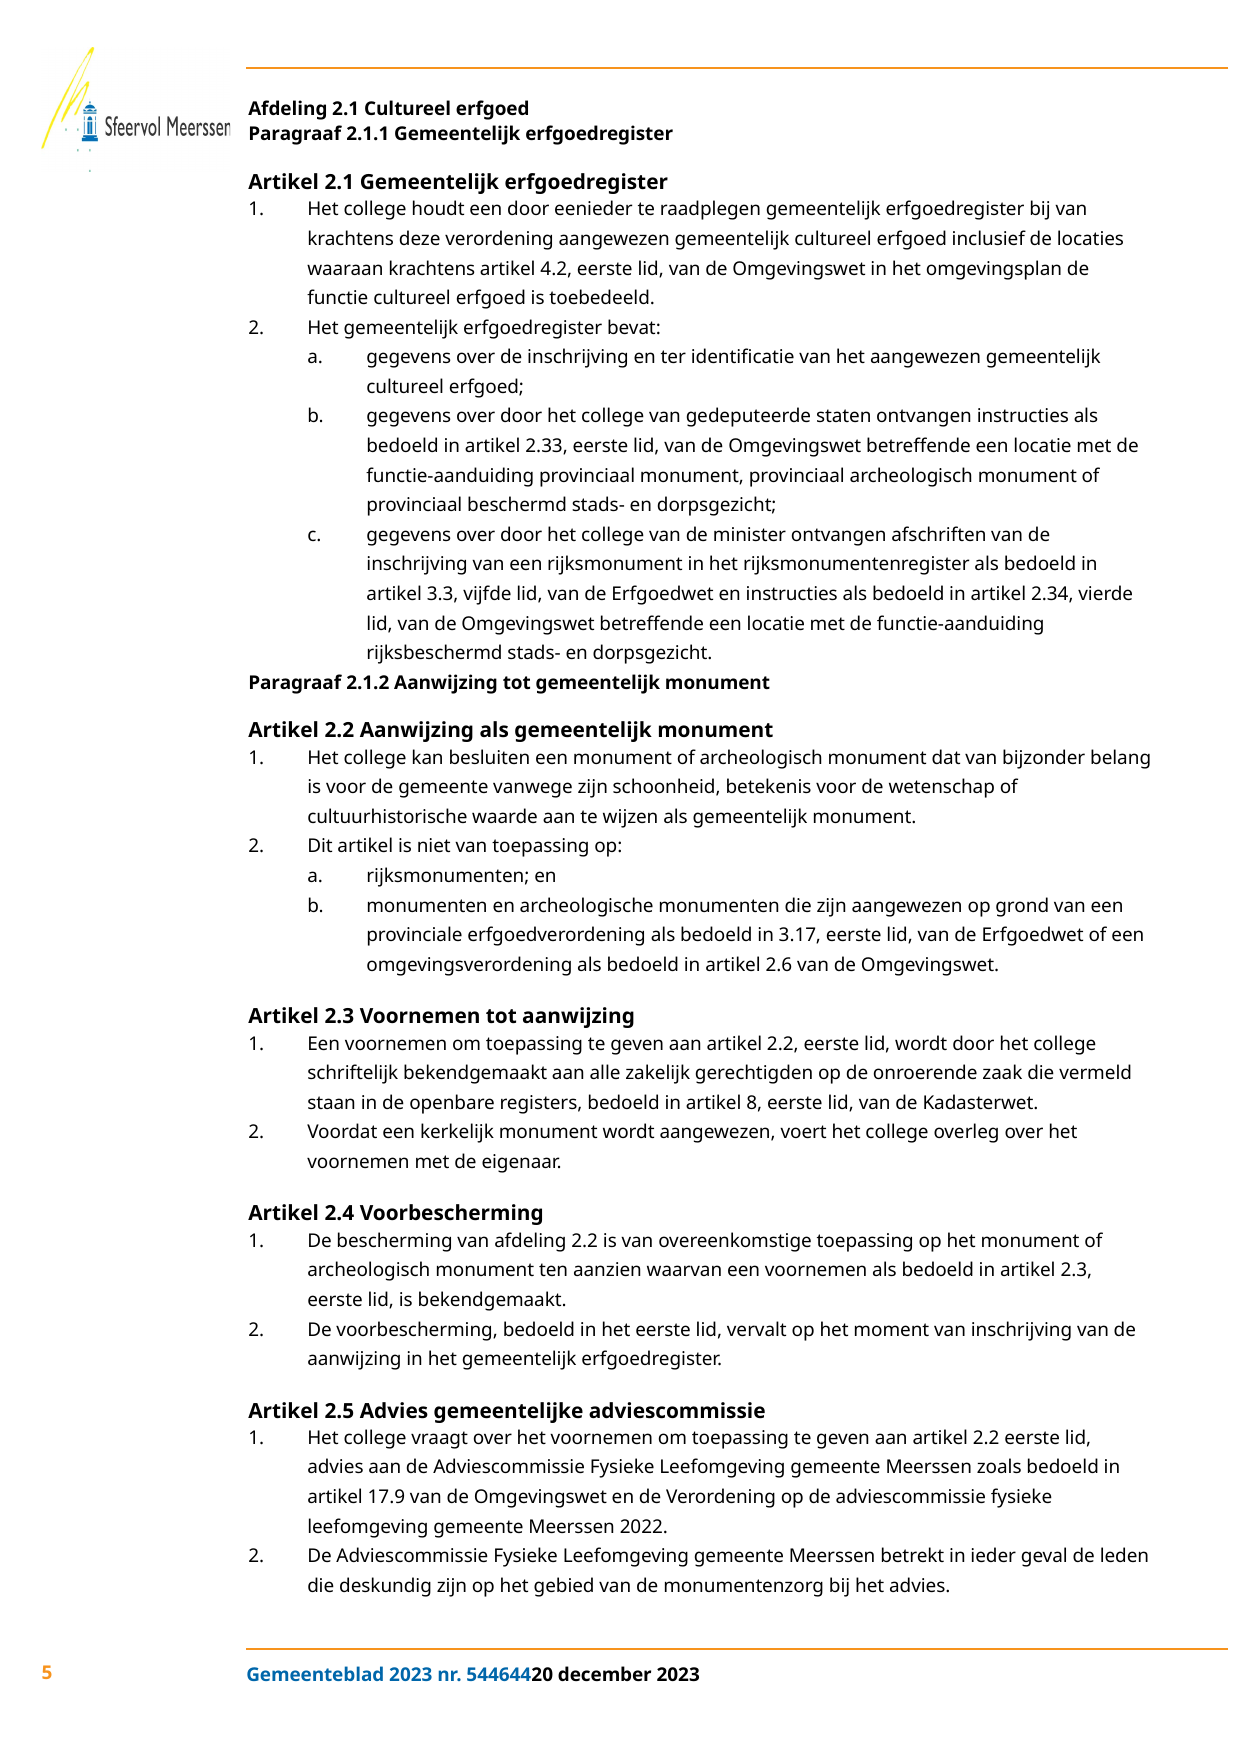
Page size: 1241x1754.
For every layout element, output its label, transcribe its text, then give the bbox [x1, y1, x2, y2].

list gegevens over de inschrijving en ter identificatie van het aangewezen gemeentelijk cultureel erfgoed; [307, 343, 1152, 399]
list Het gemeentelijk erfgoedregister bevat: [248, 314, 1152, 339]
list monumenten en archeologische monumenten die zijn aangewezen op grond van een provinciale erfgoedverordening als bedoeld in 3.17, eerste lid, van de Erfgoedwet of een omgevingsverordening als bedoeld in artikel 2.6 van de Omgevingswet. [307, 892, 1152, 977]
text Artikel 2.1 Gemeentelijk erfgoedregister [248, 167, 1152, 196]
text Artikel 2.3 Voornemen tot aanwijzing [248, 1001, 1152, 1030]
text Artikel 2.2 Aanwijzing als gemeentelijk monument [248, 715, 1152, 744]
list Voordat een kerkelijk monument wordt aangewezen, voert het college overleg over het voornemen met de eigenaar. [248, 1118, 1152, 1174]
list gegevens over door het college van gedeputeerde staten ontvangen instructies als bedoeld in artikel 2.33, eerste lid, van de Omgevingswet betreffende een locatie met de functie-aanduiding provinciaal monument, provinciaal archeologisch monument of provinciaal beschermd stads- en dorpsgezicht; [307, 403, 1152, 517]
text Artikel 2.4 Voorbescherming [248, 1198, 1152, 1227]
picture [41, 47, 231, 172]
text Afdeling 2.1 Cultureel erfgoed [248, 95, 1152, 121]
text Paragraaf 2.1.1 Gemeentelijk erfgoedregister [248, 121, 1152, 146]
list De voorbescherming, bedoeld in het eerste lid, vervalt op het moment van inschrijving van de aanwijzing in het gemeentelijk erfgoedregister. [248, 1316, 1152, 1371]
list Een voornemen om toepassing te geven aan artikel 2.2, eerste lid, wordt door het college schriftelijk bekendgemaakt aan alle zakelijk gerechtigden op de onroerende zaak die vermeld staan in de openbare registers, bedoeld in artikel 8, eerste lid, van de Kadasterwet. [248, 1030, 1152, 1115]
list gegevens over door het college van de minister ontvangen afschriften van de inschrijving van een rijksmonument in het rijksmonumentenregister als bedoeld in artikel 3.3, vijfde lid, van de Erfgoedwet en instructies als bedoeld in artikel 2.34, vierde lid, van de Omgevingswet betreffende een locatie met de functie-aanduiding rijksbeschermd stads- en dorpsgezicht. [307, 521, 1152, 665]
list De Adviescommissie Fysieke Leefomgeving gemeente Meerssen betrekt in ieder geval de leden die deskundig zijn op het gebied van de monumentenzorg bij het advies. [248, 1542, 1152, 1598]
list Dit artikel is niet van toepassing op: [248, 833, 1152, 858]
text Paragraaf 2.1.2 Aanwijzing tot gemeentelijk monument [248, 669, 1152, 694]
list rijksmonumenten; en [307, 862, 1152, 888]
text Artikel 2.5 Advies gemeentelijke adviescommissie [248, 1396, 1152, 1424]
list Het college houdt een door eenieder te raadplegen gemeentelijk erfgoedregister bij van krachtens deze verordening aangewezen gemeentelijk cultureel erfgoed inclusief de locaties waaraan krachtens artikel 4.2, eerste lid, van de Omgevingswet in het omgevingsplan de functie cultureel erfgoed is toebedeeld. [248, 196, 1152, 310]
list Het college kan besluiten een monument of archeologisch monument dat van bijzonder belang is voor de gemeente vanwege zijn schoonheid, betekenis voor de wetenschap of cultuurhistorische waarde aan te wijzen als gemeentelijk monument. [248, 744, 1152, 829]
list De bescherming van afdeling 2.2 is van overeenkomstige toepassing op het monument of archeologisch monument ten aanzien waarvan een voornemen als bedoeld in artikel 2.3, eerste lid, is bekendgemaakt. [248, 1227, 1152, 1312]
list Het college vraagt over het voornemen om toepassing te geven aan artikel 2.2 eerste lid, advies aan de Adviescommissie Fysieke Leefomgeving gemeente Meerssen zoals bedoeld in artikel 17.9 van de Omgevingswet en de Verordening op de adviescommissie fysieke leefomgeving gemeente Meerssen 2022. [248, 1424, 1152, 1539]
